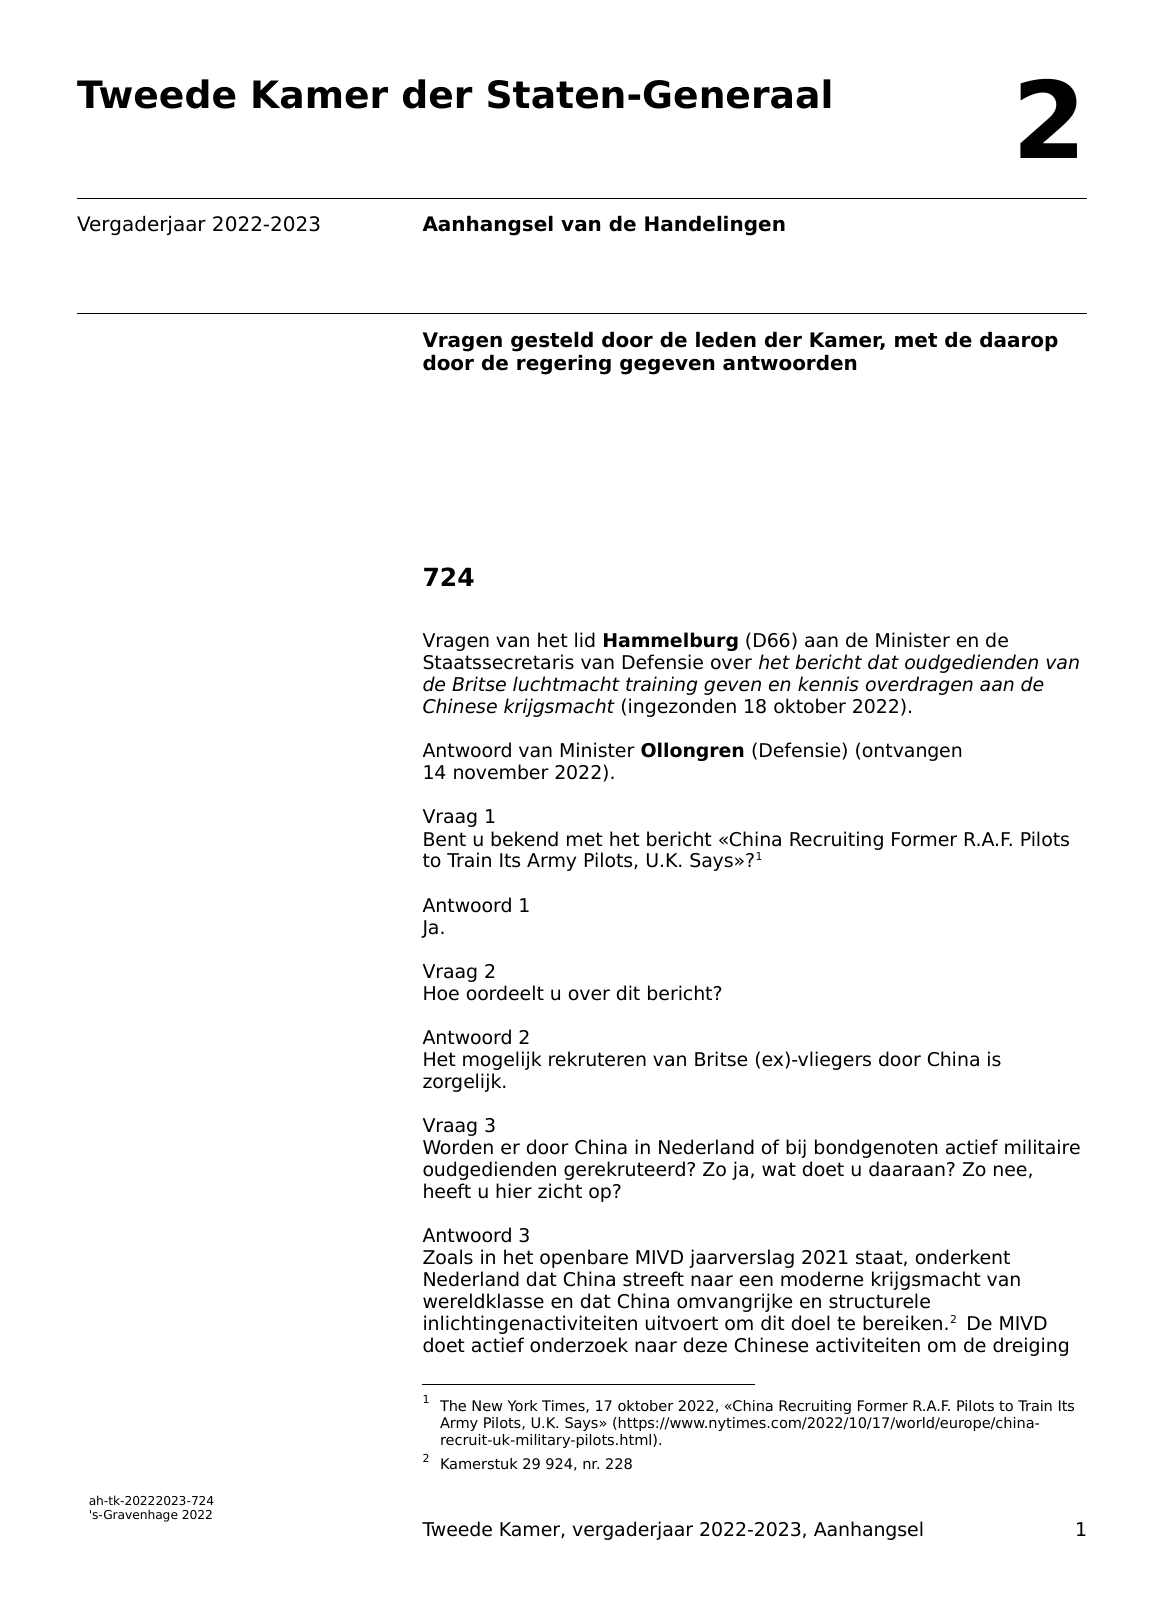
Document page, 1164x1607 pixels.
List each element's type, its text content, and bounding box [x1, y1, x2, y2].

text Antwoord 3 [422, 1225, 1087, 1247]
text The New York Times, 17 oktober 2022, «China Recruiting Former R.A.F. Pilots to Train Its Army Pilots, U.K. Says» (https://www.nytimes.com/2022/10/17/world/europe/china-recruit-uk-military-pilots.html). [422, 1393, 1087, 1449]
table_cell Aanhangsel van de Handelingen [422, 199, 1087, 313]
text 724 [422, 563, 1087, 592]
text Antwoord 1 [422, 894, 1087, 917]
text 's-Gravenhage 2022 [88, 1508, 323, 1522]
table_cell Vergaderjaar 2022-2023 [77, 199, 422, 313]
table_cell [77, 314, 422, 375]
text Vraag 3 [422, 1115, 1087, 1137]
text Zoals in het openbare MIVD jaarverslag 2021 staat, onderkent Nederland dat China streeft naar een moderne krijgsmacht van wereldklasse en dat China omvangrijke en structurele inlichtingenactiviteiten uitvoert om dit doel te bereiken. De MIVD doet actief onderzoek naar deze Chinese activiteiten om de dreiging [422, 1247, 1087, 1357]
text Worden er door China in Nederland of bij bondgenoten actief militaire oudgedienden gerekruteerd? Zo ja, wat doet u daaraan? Zo nee, heeft u hier zicht op? [422, 1137, 1087, 1203]
table_header Tweede Kamer der Staten-Generaal [77, 59, 886, 198]
text Ja. [422, 917, 1087, 938]
text Antwoord 2 [422, 1027, 1087, 1049]
table_cell Vragen gesteld door de leden der Kamer, met de daarop door de regering gegeven antwoorden [422, 314, 1087, 375]
text Het mogelijk rekruteren van Britse (ex)-vliegers door China is zorgelijk. [422, 1049, 1087, 1093]
text Bent u bekend met het bericht «China Recruiting Former R.A.F. Pilots to Train Its Army Pilots, U.K. Says»? [422, 828, 1087, 872]
text Vragen van het lid Hammelburg (D66) aan de Minister en de Staatssecretaris van Defensie over het bericht dat oudgedienden van de Britse luchtmacht training geven en kennis overdragen aan de Chinese krijgsmacht (ingezonden 18 oktober 2022). [422, 630, 1087, 718]
text Hoe oordeelt u over dit bericht? [422, 983, 1087, 1005]
text Vraag 2 [422, 961, 1087, 983]
text ah-tk-20222023-724 [88, 1494, 323, 1508]
text Antwoord van Minister Ollongren (Defensie) (ontvangen 14 november 2022). [422, 740, 1087, 784]
text Kamerstuk 29 924, nr. 228 [422, 1452, 1087, 1474]
text Vraag 1 [422, 806, 1087, 828]
table_header 2 [886, 59, 1087, 198]
